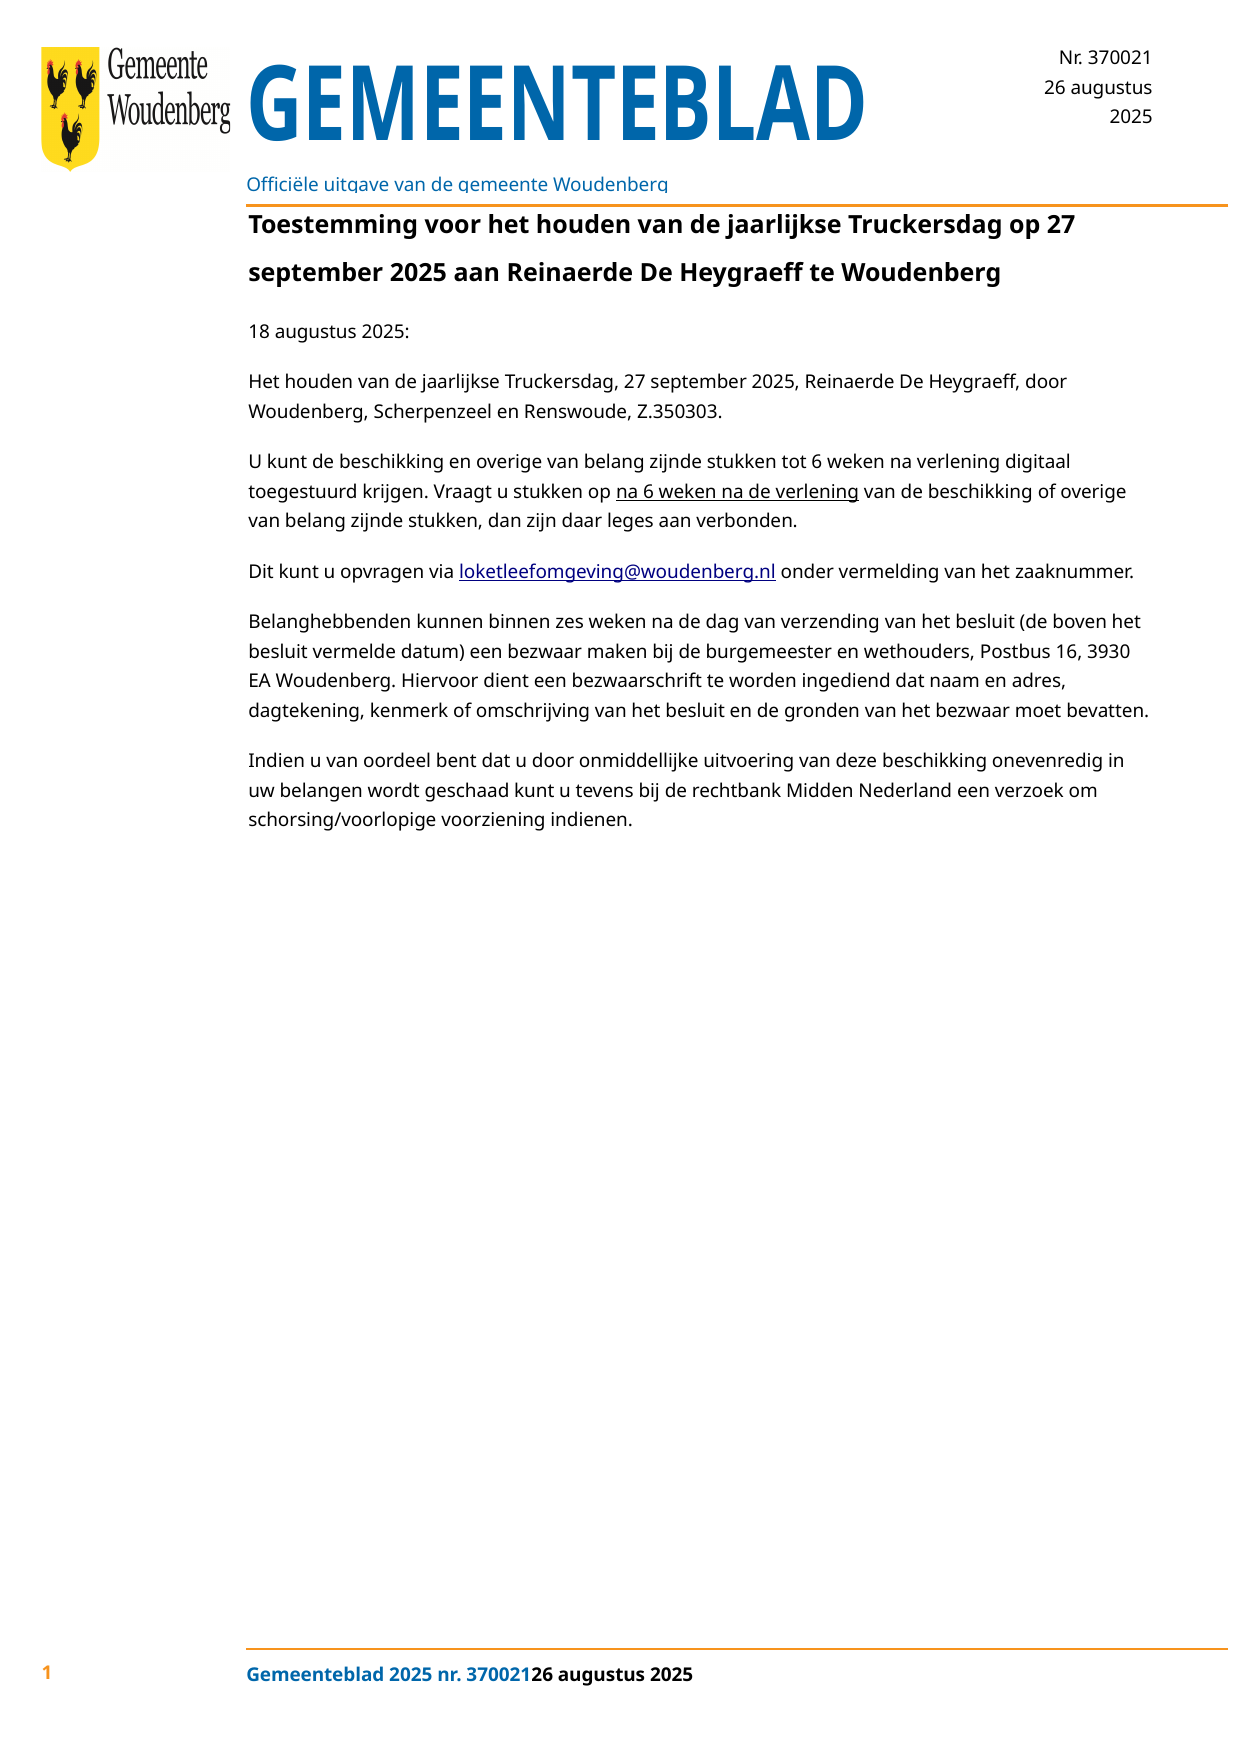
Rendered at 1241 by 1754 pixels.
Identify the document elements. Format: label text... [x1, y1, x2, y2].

text Indien u van oordeel bent dat u door onmiddellijke uitvoering van deze beschikking onevenredig in uw belangen wordt geschaad kunt u tevens bij de rechtbank Midden Nederland een verzoek om schorsing/voorlopige voorziening indienen. [248, 747, 1152, 832]
picture [41, 47, 231, 172]
text Dit kunt u opvragen via loketleefomgeving@woudenberg.nl onder vermelding van het zaaknummer. [248, 558, 1152, 584]
text U kunt de beschikking en overige van belang zijnde stukken tot 6 weken na verlening digitaal toegestuurd krijgen. Vraagt u stukken op na 6 weken na de verlening van de beschikking of overige van belang zijnde stukken, dan zijn daar leges aan verbonden. [248, 448, 1152, 533]
text Toestemming voor het houden van de jaarlijkse Truckersdag op 27 september 2025 aan Reinaerde De Heygraeff te Woudenberg [248, 207, 1152, 288]
text Het houden van de jaarlijkse Truckersdag, 27 september 2025, Reinaerde De Heygraeff, door Woudenberg, Scherpenzeel en Renswoude, Z.350303. [248, 368, 1152, 424]
text Belanghebbenden kunnen binnen zes weken na de dag van verzending van het besluit (de boven het besluit vermelde datum) een bezwaar maken bij de burgemeester en wethouders, Postbus 16, 3930 EA Woudenberg. Hiervoor dient een bezwaarschrift te worden ingediend dat naam en adres, dagtekening, kenmerk of omschrijving van het besluit en de gronden van het bezwaar moet bevatten. [248, 608, 1152, 723]
text 18 augustus 2025: [248, 318, 1152, 344]
